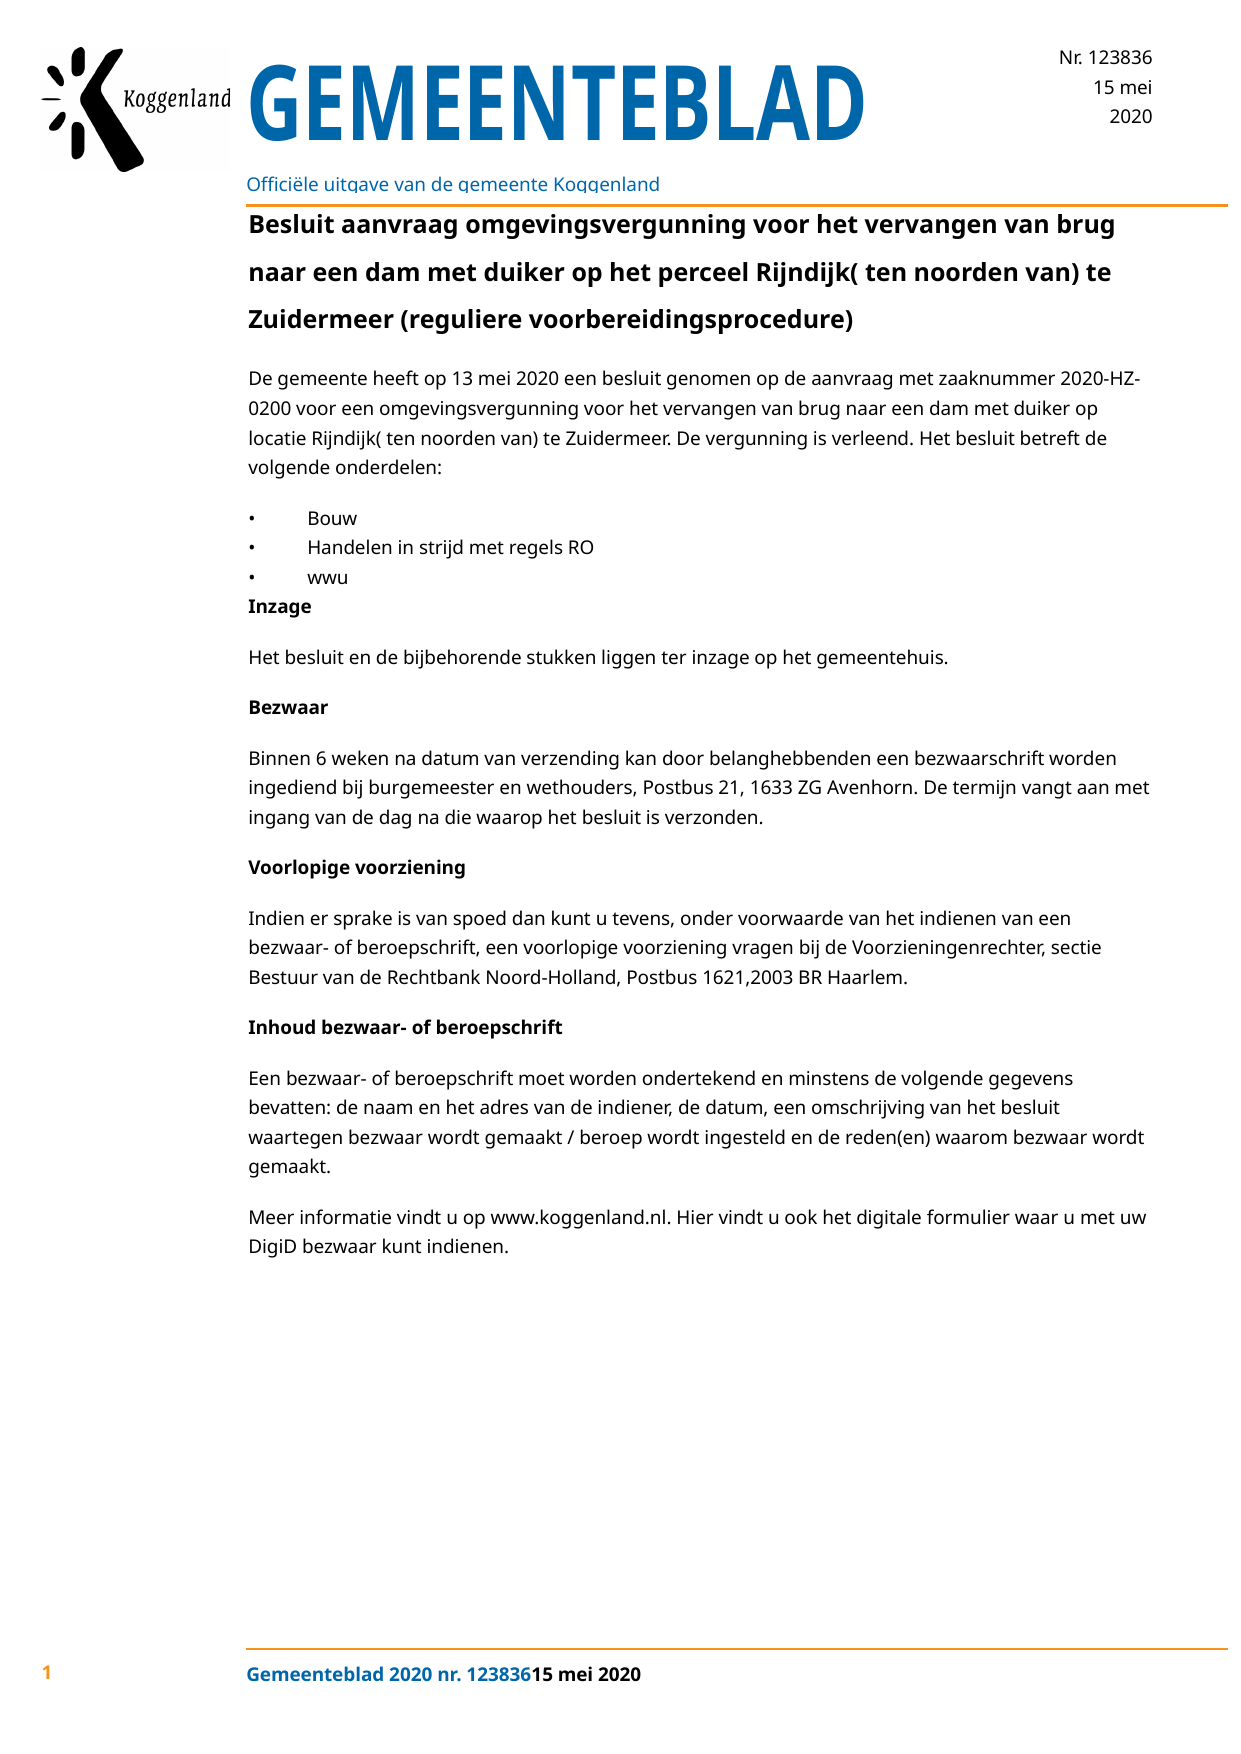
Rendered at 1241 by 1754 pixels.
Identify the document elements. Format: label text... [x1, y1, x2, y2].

text Besluit aanvraag omgevingsvergunning voor het vervangen van brug naar een dam met duiker op het perceel Rijndijk( ten noorden van) te Zuidermeer (reguliere voorbereidingsprocedure) [248, 207, 1152, 336]
text Het besluit en de bijbehorende stukken liggen ter inzage op het gemeentehuis. [248, 644, 1152, 669]
list wwu [248, 564, 1152, 589]
text Voorlopige voorziening [248, 854, 1152, 880]
text Meer informatie vindt u op www.koggenland.nl. Hier vindt u ook het digitale formulier waar u met uw DigiD bezwaar kunt indienen. [248, 1204, 1152, 1259]
text Inzage [248, 593, 1152, 619]
text Bezwaar [248, 694, 1152, 720]
text Indien er sprake is van spoed dan kunt u tevens, onder voorwaarde van het indienen van een bezwaar- of beroepschrift, een voorlopige voorziening vragen bij de Voorzieningenrechter, sectie Bestuur van de Rechtbank Noord-Holland, Postbus 1621,2003 BR Haarlem. [248, 905, 1152, 989]
text De gemeente heeft op 13 mei 2020 een besluit genomen op de aanvraag met zaaknummer 2020-HZ-0200 voor een omgevingsvergunning voor het vervangen van brug naar een dam met duiker op locatie Rijndijk( ten noorden van) te Zuidermeer. De vergunning is verleend. Het besluit betreft de volgende onderdelen: [248, 366, 1152, 480]
text Inhoud bezwaar- of beroepschrift [248, 1014, 1152, 1040]
text Een bezwaar- of beroepschrift moet worden ondertekend en minstens de volgende gegevens bevatten: de naam en het adres van de indiener, de datum, een omschrijving van het besluit waartegen bezwaar wordt gemaakt / beroep wordt ingesteld en de reden(en) waarom bezwaar wordt gemaakt. [248, 1065, 1152, 1179]
list Bouw [248, 505, 1152, 530]
list Handelen in strijd met regels RO [248, 534, 1152, 560]
text Binnen 6 weken na datum van verzending kan door belanghebbenden een bezwaarschrift worden ingediend bij burgemeester en wethouders, Postbus 21, 1633 ZG Avenhorn. De termijn vangt aan met ingang van de dag na die waarop het besluit is verzonden. [248, 745, 1152, 829]
picture [41, 47, 231, 172]
